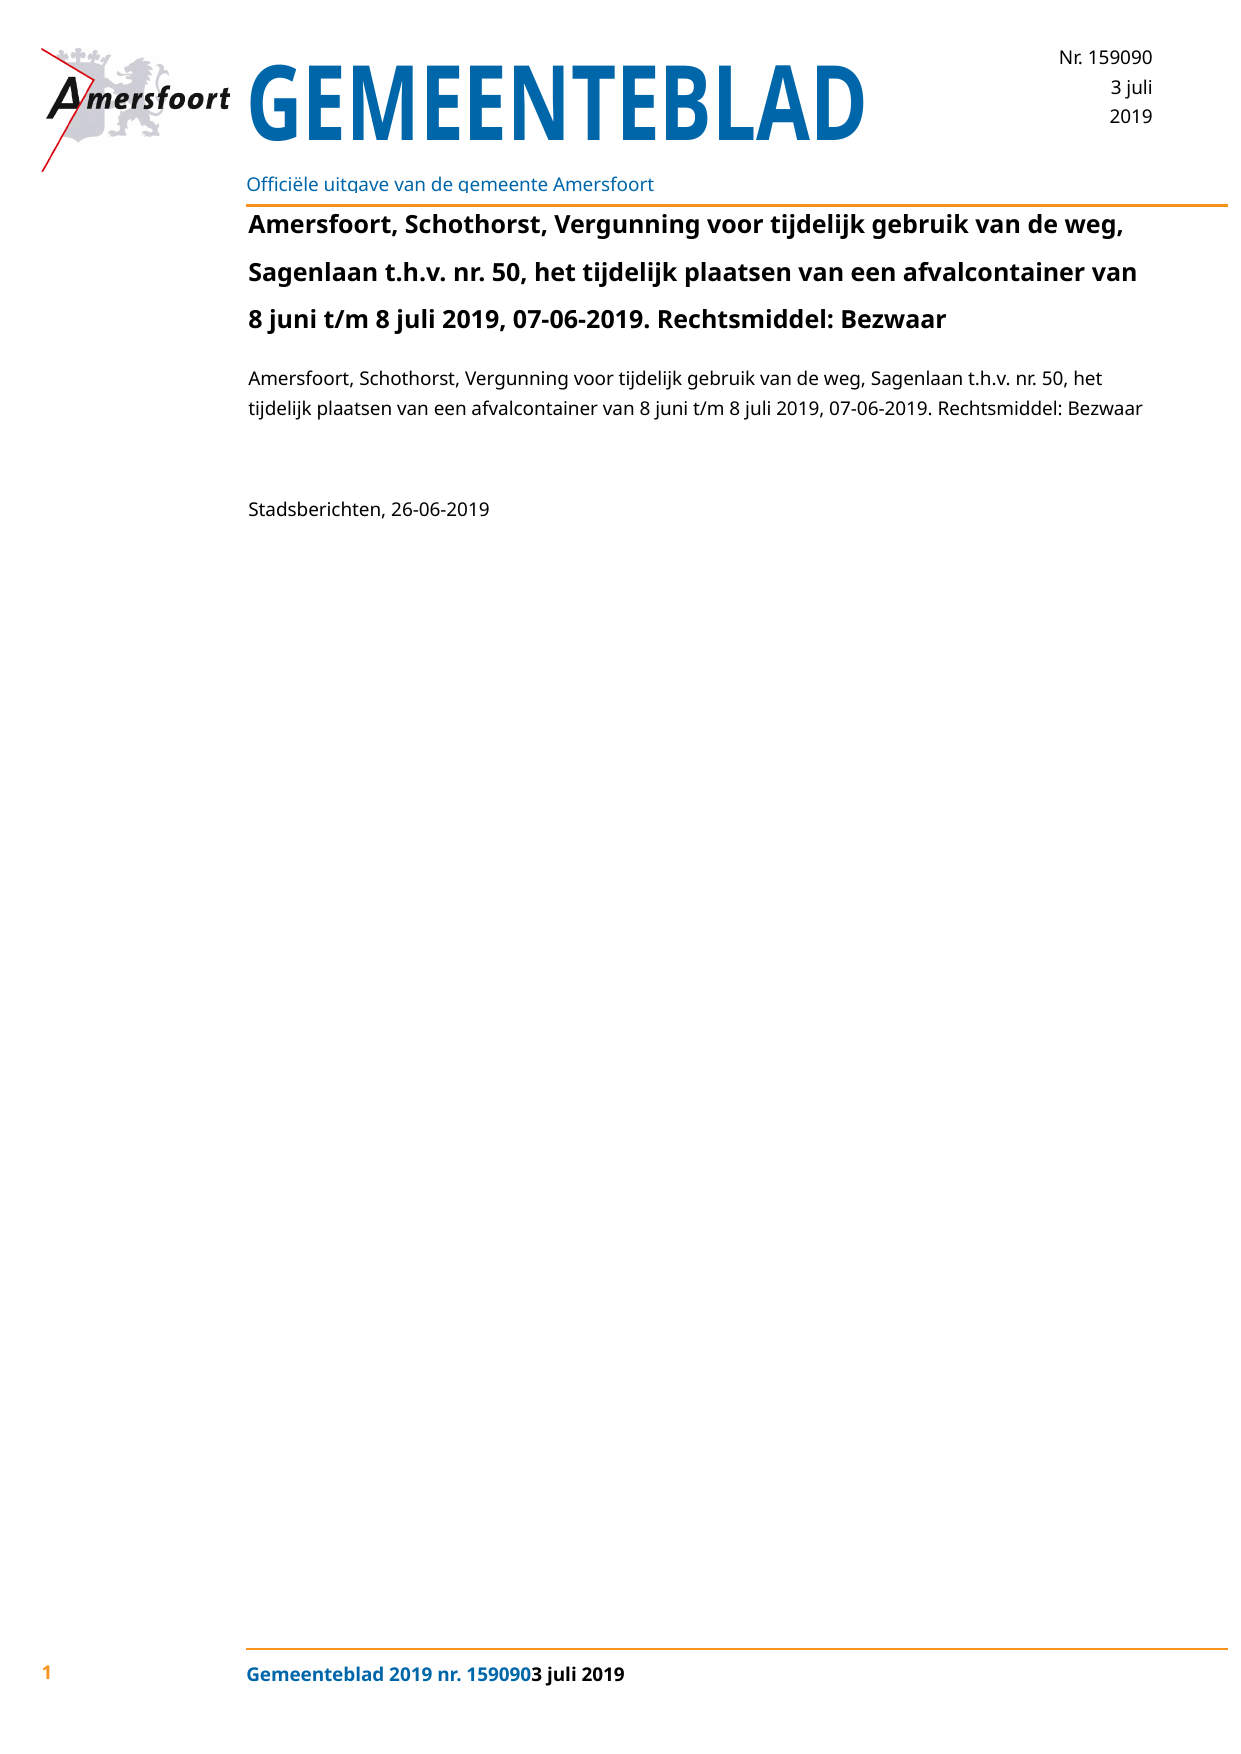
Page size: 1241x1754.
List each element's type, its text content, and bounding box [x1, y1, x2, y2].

text Stadsberichten, 26-06-2019 [248, 496, 1152, 522]
picture [41, 47, 231, 172]
text Amersfoort, Schothorst, Vergunning voor tijdelijk gebruik van de weg, Sagenlaan t.h.v. nr. 50, het tijdelijk plaatsen van een afvalcontainer van 8 juni t/m 8 juli 2019, 07-06-2019. Rechtsmiddel: Bezwaar [248, 366, 1152, 421]
text Amersfoort, Schothorst, Vergunning voor tijdelijk gebruik van de weg, Sagenlaan t.h.v. nr. 50, het tijdelijk plaatsen van een afvalcontainer van 8 juni t/m 8 juli 2019, 07-06-2019. Rechtsmiddel: Bezwaar [248, 207, 1152, 336]
